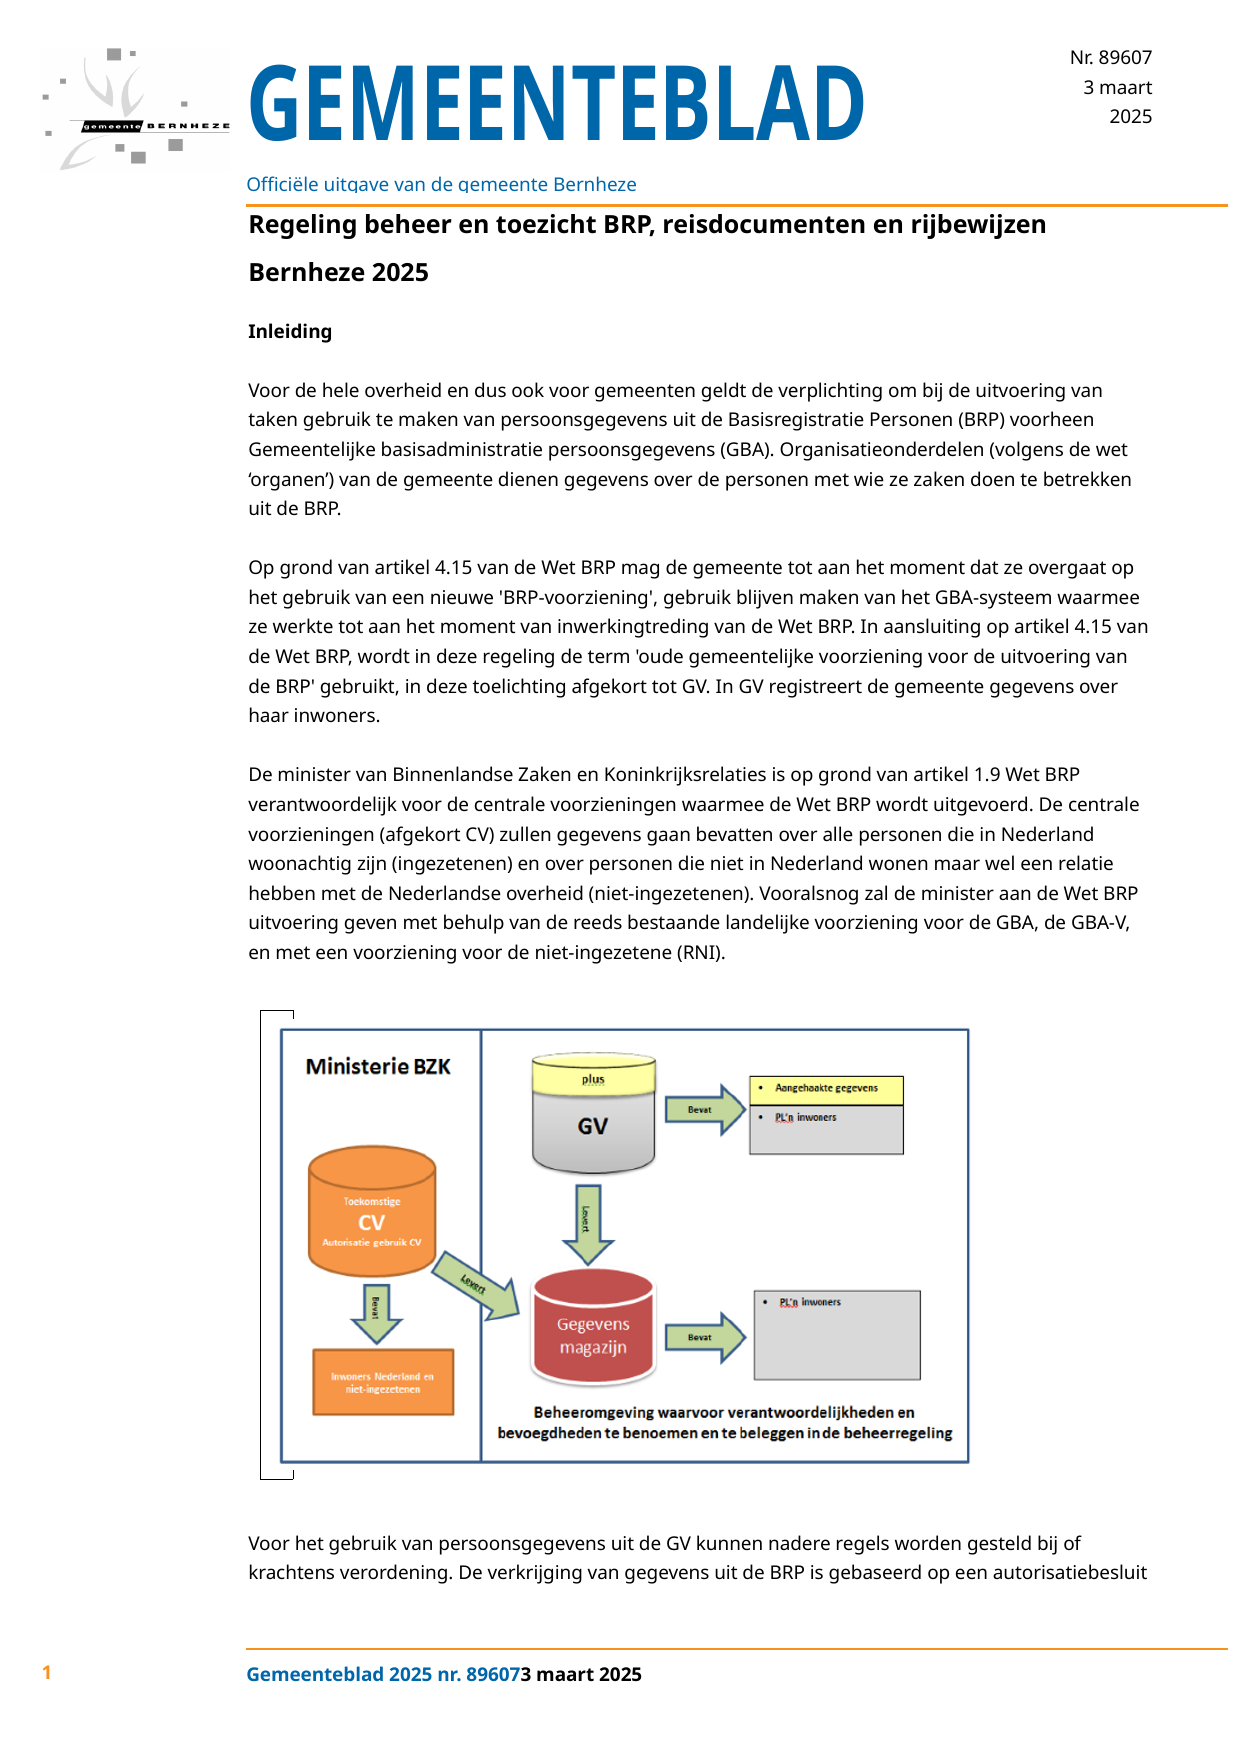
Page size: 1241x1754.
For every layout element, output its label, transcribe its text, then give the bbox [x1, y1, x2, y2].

text Op grond van artikel 4.15 van de Wet BRP mag de gemeente tot aan het moment dat ze overgaat op het gebruik van een nieuwe 'BRP-voorziening', gebruik blijven maken van het GBA-systeem waarmee ze werkte tot aan het moment van inwerkingtreding van de Wet BRP. In aansluiting op artikel 4.15 van de Wet BRP, wordt in deze regeling de term 'oude gemeentelijke voorziening voor de uitvoering van de BRP' gebruikt, in deze toelichting afgekort tot GV. In GV registreert de gemeente gegevens over haar inwoners. [248, 554, 1152, 728]
text De minister van Binnenlandse Zaken en Koninkrijksrelaties is op grond van artikel 1.9 Wet BRP verantwoordelijk voor de centrale voorzieningen waarmee de Wet BRP wordt uitgevoerd. De centrale voorzieningen (afgekort CV) zullen gegevens gaan bevatten over alle personen die in Nederland woonachtig zijn (ingezetenen) en over personen die niet in Nederland wonen maar wel een relatie hebben met de Nederlandse overheid (niet-ingezetenen). Vooralsnog zal de minister aan de Wet BRP uitvoering geven met behulp van de reeds bestaande landelijke voorziening voor de GBA, de GBA-V, en met een voorziening voor de niet-ingezetene (RNI). [248, 762, 1152, 965]
text Voor het gebruik van persoonsgegevens uit de GV kunnen nadere regels worden gesteld bij of krachtens verordening. De verkrijging van gegevens uit de BRP is gebaseerd op een autorisatiebesluit [248, 1530, 1152, 1585]
picture [41, 47, 231, 172]
text Inleiding [248, 318, 1152, 344]
picture [268, 1019, 978, 1470]
text Regeling beheer en toezicht BRP, reisdocumenten en rijbewijzen Bernheze 2025 [248, 207, 1152, 288]
text Voor de hele overheid en dus ook voor gemeenten geldt de verplichting om bij de uitvoering van taken gebruik te maken van persoonsgegevens uit de Basisregistratie Personen (BRP) voorheen Gemeentelijke basisadministratie persoonsgegevens (GBA). Organisatieonderdelen (volgens de wet ‘organen’) van de gemeente dienen gegevens over de personen met wie ze zaken doen te betrekken uit de BRP. [248, 377, 1152, 521]
